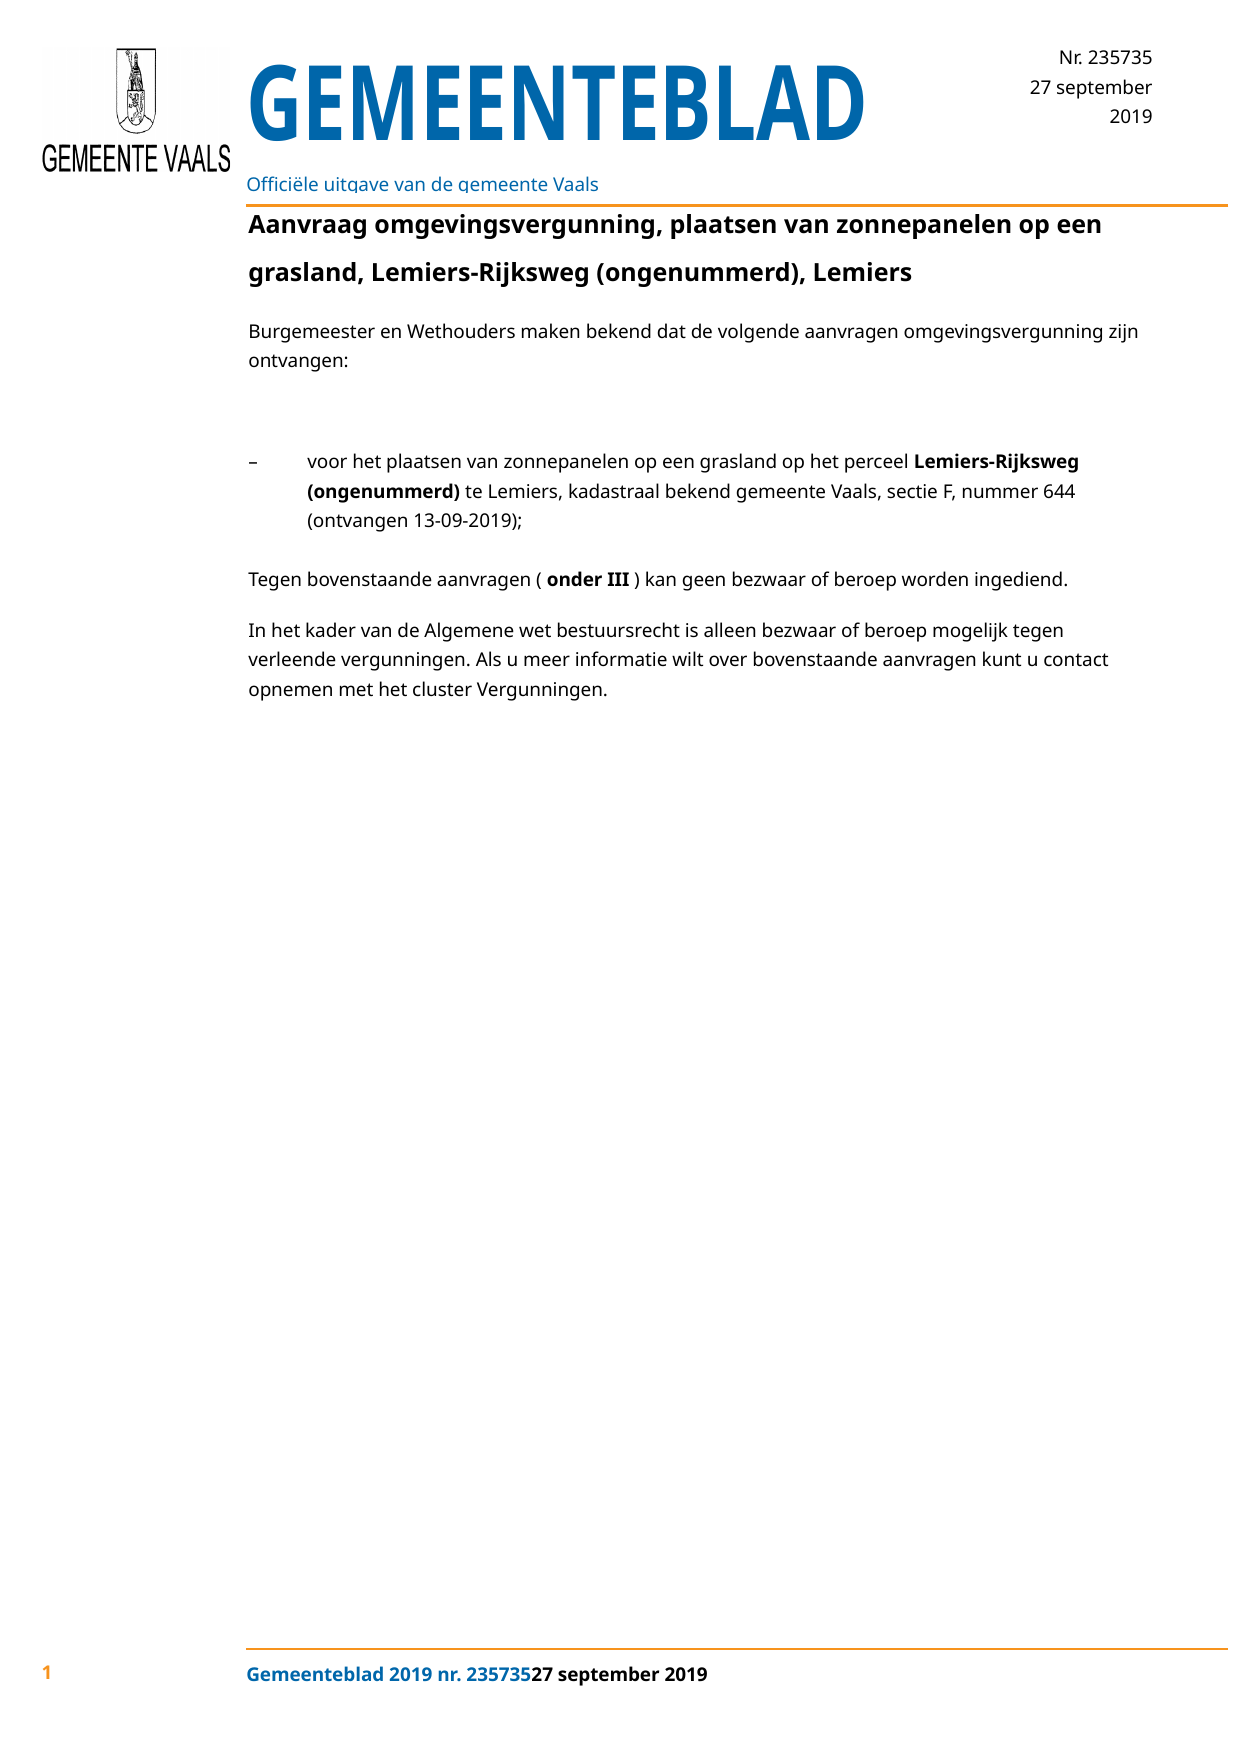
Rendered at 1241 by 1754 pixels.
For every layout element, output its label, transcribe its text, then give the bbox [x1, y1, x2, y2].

text In het kader van de Algemene wet bestuursrecht is alleen bezwaar of beroep mogelijk tegen verleende vergunningen. Als u meer informatie wilt over bovenstaande aanvragen kunt u contact opnemen met het cluster Vergunningen. [248, 617, 1152, 702]
text Burgemeester en Wethouders maken bekend dat de volgende aanvragen omgevingsvergunning zijn ontvangen: [248, 318, 1152, 373]
picture [41, 47, 231, 172]
text Tegen bovenstaande aanvragen ( onder III ) kan geen bezwaar of beroep worden ingediend. [248, 567, 1152, 592]
text Aanvraag omgevingsvergunning, plaatsen van zonnepanelen op een grasland, Lemiers-Rijksweg (ongenummerd), Lemiers [248, 207, 1152, 288]
list voor het plaatsen van zonnepanelen op een grasland op het perceel Lemiers-Rijksweg (ongenummerd) te Lemiers, kadastraal bekend gemeente Vaals, sectie F, nummer 644 (ontvangen 13-09-2019); [248, 448, 1152, 533]
